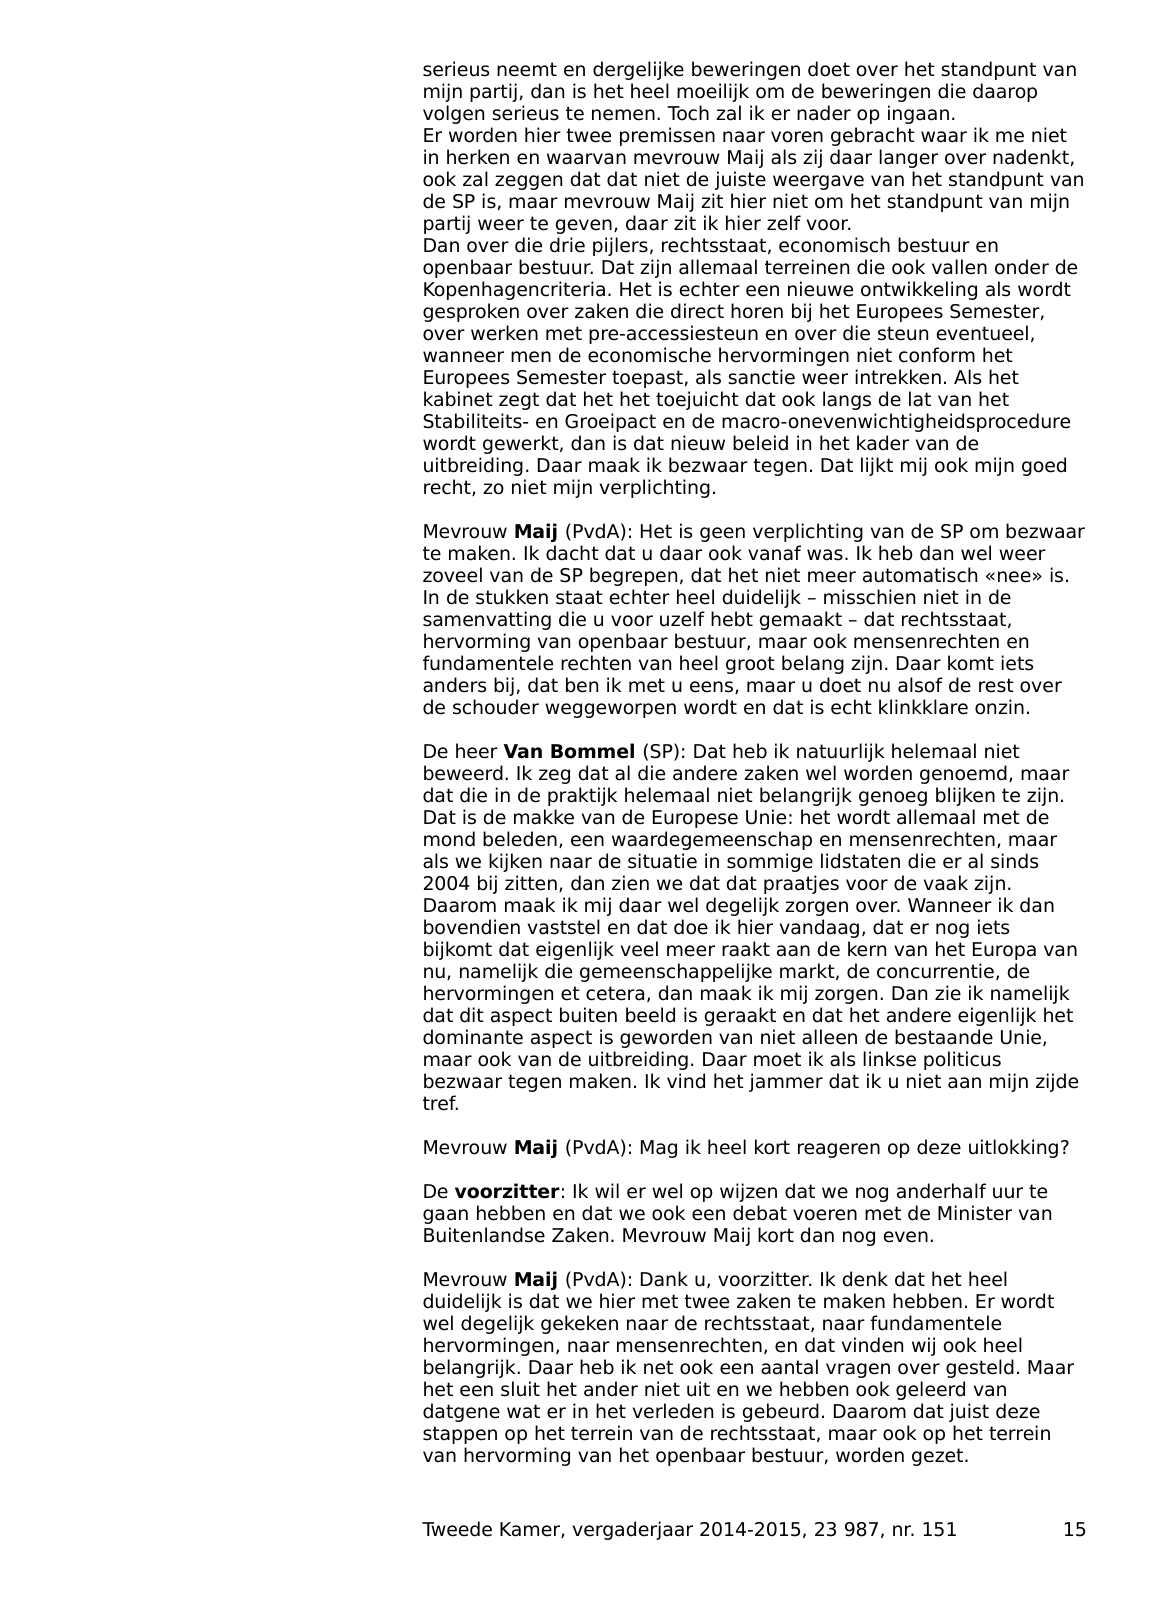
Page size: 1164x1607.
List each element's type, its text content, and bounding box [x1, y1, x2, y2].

text Mevrouw Maij (PvdA): Het is geen verplichting van de SP om bezwaar te maken. Ik dacht dat u daar ook vanaf was. Ik heb dan wel weer zoveel van de SP begrepen, dat het niet meer automatisch «nee» is. In de stukken staat echter heel duidelijk – misschien niet in de samenvatting die u voor uzelf hebt gemaakt – dat rechtsstaat, hervorming van openbaar bestuur, maar ook mensenrechten en fundamentele rechten van heel groot belang zijn. Daar komt iets anders bij, dat ben ik met u eens, maar u doet nu alsof de rest over de schouder weggeworpen wordt en dat is echt klinkklare onzin. [422, 521, 1087, 719]
text Er worden hier twee premissen naar voren gebracht waar ik me niet in herken en waarvan mevrouw Maij als zij daar langer over nadenkt, ook zal zeggen dat dat niet de juiste weergave van het standpunt van de SP is, maar mevrouw Maij zit hier niet om het standpunt van mijn partij weer te geven, daar zit ik hier zelf voor. [422, 125, 1087, 235]
text Mevrouw Maij (PvdA): Dank u, voorzitter. Ik denk dat het heel duidelijk is dat we hier met twee zaken te maken hebben. Er wordt wel degelijk gekeken naar de rechtsstaat, naar fundamentele hervormingen, naar mensenrechten, en dat vinden wij ook heel belangrijk. Daar heb ik net ook een aantal vragen over gesteld. Maar het een sluit het ander niet uit en we hebben ook geleerd van datgene wat er in het verleden is gebeurd. Daarom dat juist deze stappen op het terrein van de rechtsstaat, maar ook op het terrein van hervorming van het openbaar bestuur, worden gezet. [422, 1269, 1087, 1467]
text Dan over die drie pijlers, rechtsstaat, economisch bestuur en openbaar bestuur. Dat zijn allemaal terreinen die ook vallen onder de Kopenhagencriteria. Het is echter een nieuwe ontwikkeling als wordt gesproken over zaken die direct horen bij het Europees Semester, over werken met pre-accessiesteun en over die steun eventueel, wanneer men de economische hervormingen niet conform het Europees Semester toepast, als sanctie weer intrekken. Als het kabinet zegt dat het het toejuicht dat ook langs de lat van het Stabiliteits- en Groeipact en de macro-onevenwichtigheidsprocedure wordt gewerkt, dan is dat nieuw beleid in het kader van de uitbreiding. Daar maak ik bezwaar tegen. Dat lijkt mij ook mijn goed recht, zo niet mijn verplichting. [422, 235, 1087, 499]
text serieus neemt en dergelijke beweringen doet over het standpunt van mijn partij, dan is het heel moeilijk om de beweringen die daarop volgen serieus te nemen. Toch zal ik er nader op ingaan. [422, 59, 1087, 125]
text De heer Van Bommel (SP): Dat heb ik natuurlijk helemaal niet beweerd. Ik zeg dat al die andere zaken wel worden genoemd, maar dat die in de praktijk helemaal niet belangrijk genoeg blijken te zijn. Dat is de makke van de Europese Unie: het wordt allemaal met de mond beleden, een waardegemeenschap en mensenrechten, maar als we kijken naar de situatie in sommige lidstaten die er al sinds 2004 bij zitten, dan zien we dat dat praatjes voor de vaak zijn. Daarom maak ik mij daar wel degelijk zorgen over. Wanneer ik dan bovendien vaststel en dat doe ik hier vandaag, dat er nog iets bijkomt dat eigenlijk veel meer raakt aan de kern van het Europa van nu, namelijk die gemeenschappelijke markt, de concurrentie, de hervormingen et cetera, dan maak ik mij zorgen. Dan zie ik namelijk dat dit aspect buiten beeld is geraakt en dat het andere eigenlijk het dominante aspect is geworden van niet alleen de bestaande Unie, maar ook van de uitbreiding. Daar moet ik als linkse politicus bezwaar tegen maken. Ik vind het jammer dat ik u niet aan mijn zijde tref. [422, 741, 1087, 1114]
text De voorzitter: Ik wil er wel op wijzen dat we nog anderhalf uur te gaan hebben en dat we ook een debat voeren met de Minister van Buitenlandse Zaken. Mevrouw Maij kort dan nog even. [422, 1181, 1087, 1247]
text Mevrouw Maij (PvdA): Mag ik heel kort reageren op deze uitlokking? [422, 1137, 1087, 1159]
